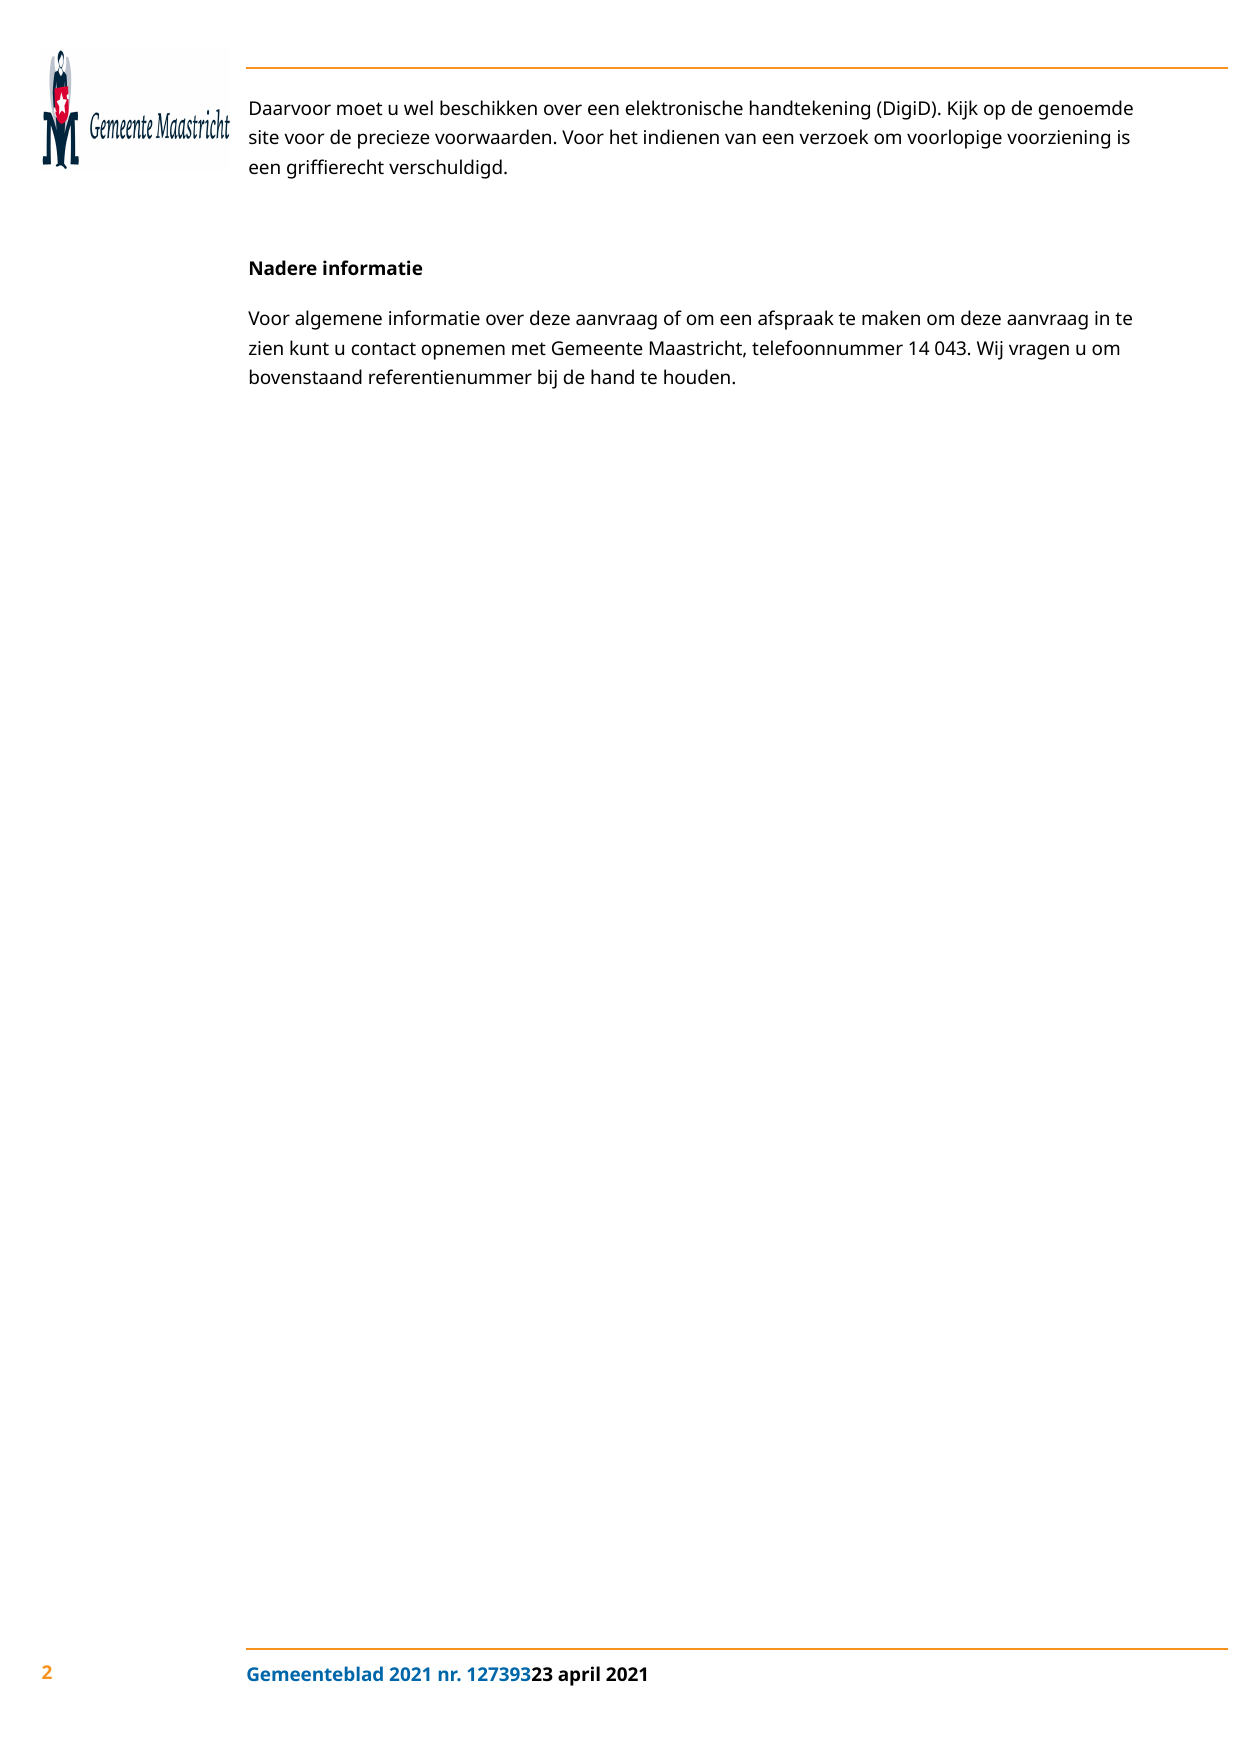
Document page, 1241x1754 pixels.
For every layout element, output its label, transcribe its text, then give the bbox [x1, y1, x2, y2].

picture [41, 47, 231, 172]
text Daarvoor moet u wel beschikken over een elektronische handtekening (DigiD). Kijk op de genoemde site voor de precieze voorwaarden. Voor het indienen van een verzoek om voorlopige voorziening is een griffierecht verschuldigd. [248, 95, 1152, 180]
text Nadere informatie [248, 255, 1152, 281]
text Voor algemene informatie over deze aanvraag of om een afspraak te maken om deze aanvraag in te zien kunt u contact opnemen met Gemeente Maastricht, telefoonnummer 14 043. Wij vragen u om bovenstaand referentienummer bij de hand te houden. [248, 305, 1152, 390]
